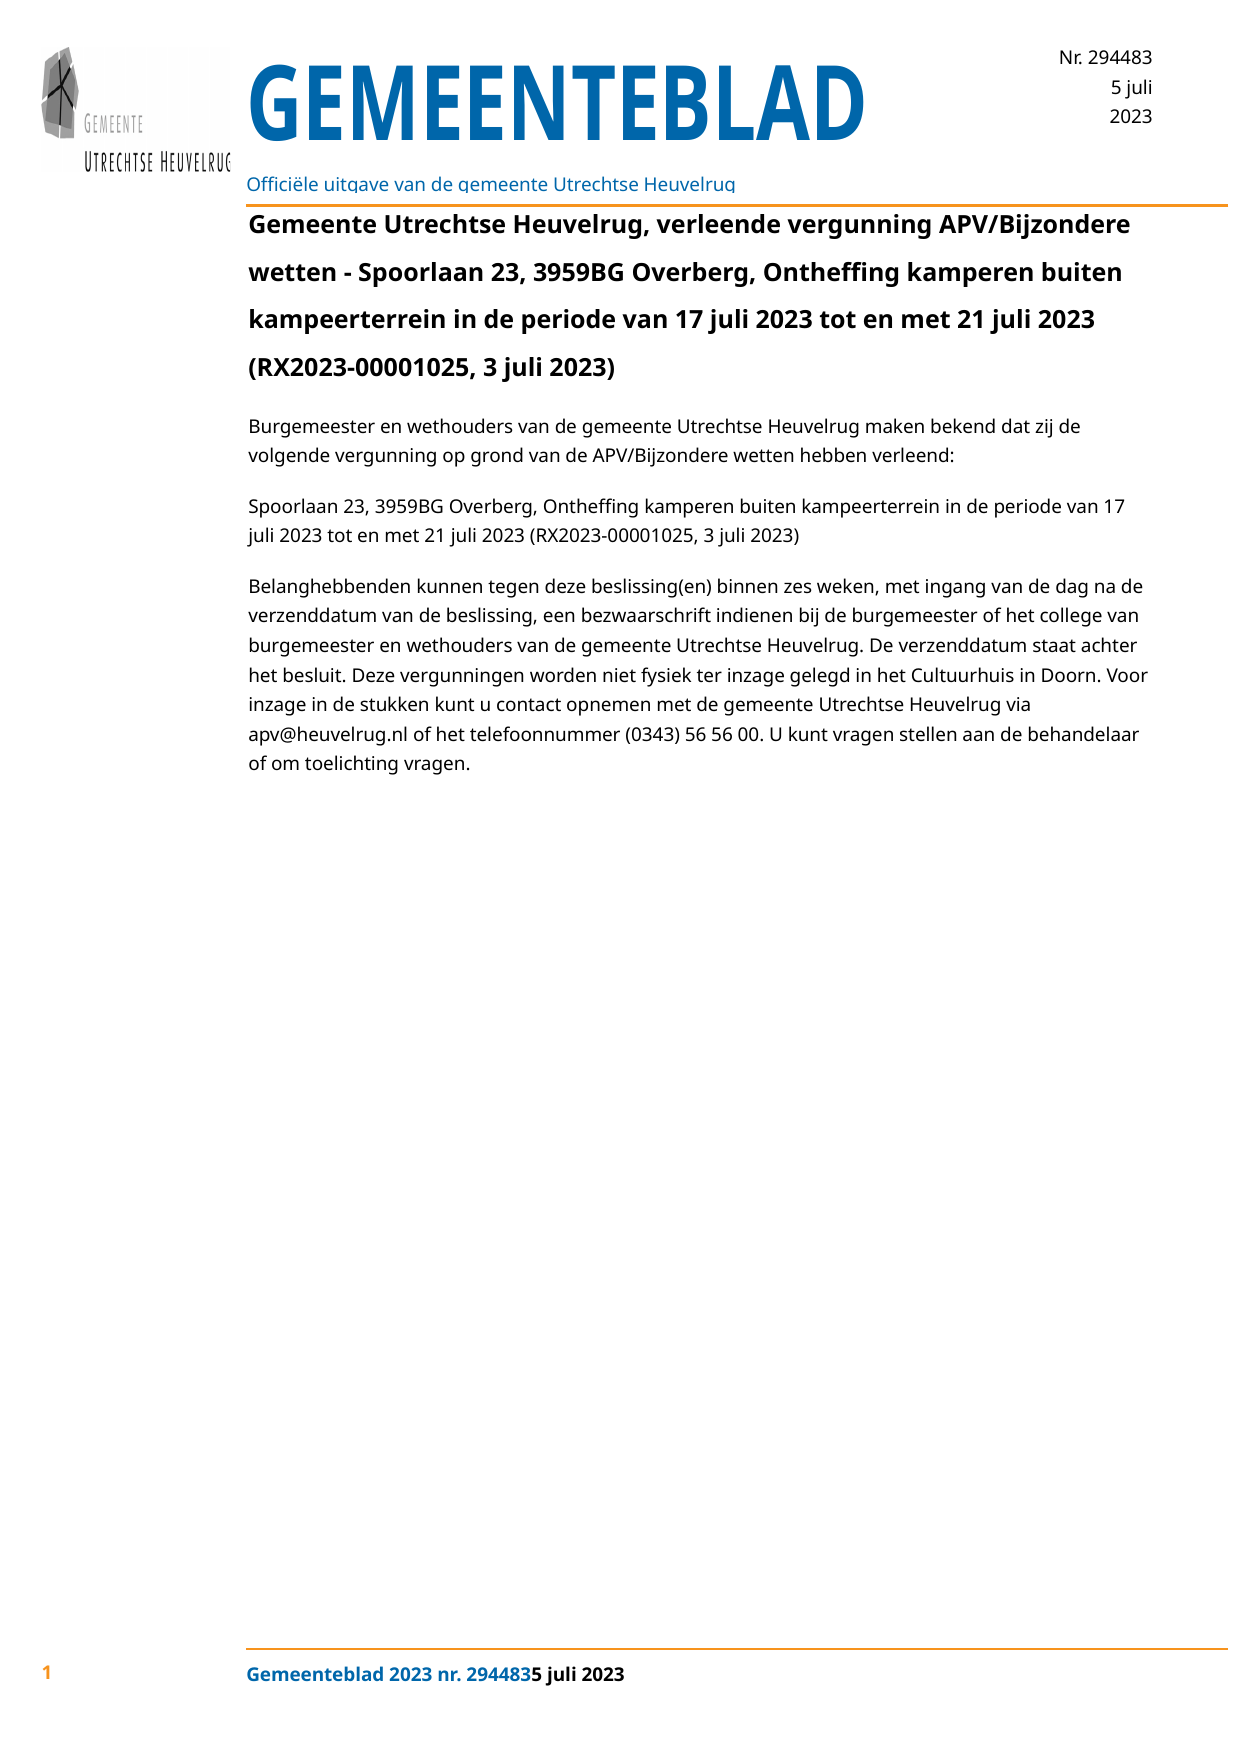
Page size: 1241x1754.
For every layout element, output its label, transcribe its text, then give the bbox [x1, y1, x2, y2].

text Belanghebbenden kunnen tegen deze beslissing(en) binnen zes weken, met ingang van de dag na de verzenddatum van de beslissing, een bezwaarschrift indienen bij de burgemeester of het college van burgemeester en wethouders van de gemeente Utrechtse Heuvelrug. De verzenddatum staat achter het besluit. Deze vergunningen worden niet fysiek ter inzage gelegd in het Cultuurhuis in Doorn. Voor inzage in de stukken kunt u contact opnemen met de gemeente Utrechtse Heuvelrug via apv@heuvelrug.nl of het telefoonnummer (0343) 56 56 00. U kunt vragen stellen aan de behandelaar of om toelichting vragen. [248, 573, 1152, 776]
text Spoorlaan 23, 3959BG Overberg, Ontheffing kamperen buiten kampeerterrein in de periode van 17 juli 2023 tot en met 21 juli 2023 (RX2023-00001025, 3 juli 2023) [248, 493, 1152, 548]
text Gemeente Utrechtse Heuvelrug, verleende vergunning APV/Bijzondere wetten - Spoorlaan 23, 3959BG Overberg, Ontheffing kamperen buiten kampeerterrein in de periode van 17 juli 2023 tot en met 21 juli 2023 (RX2023-00001025, 3 juli 2023) [248, 207, 1152, 384]
text Burgemeester en wethouders van de gemeente Utrechtse Heuvelrug maken bekend dat zij de volgende vergunning op grond van de APV/Bijzondere wetten hebben verleend: [248, 413, 1152, 468]
picture [41, 47, 231, 172]
